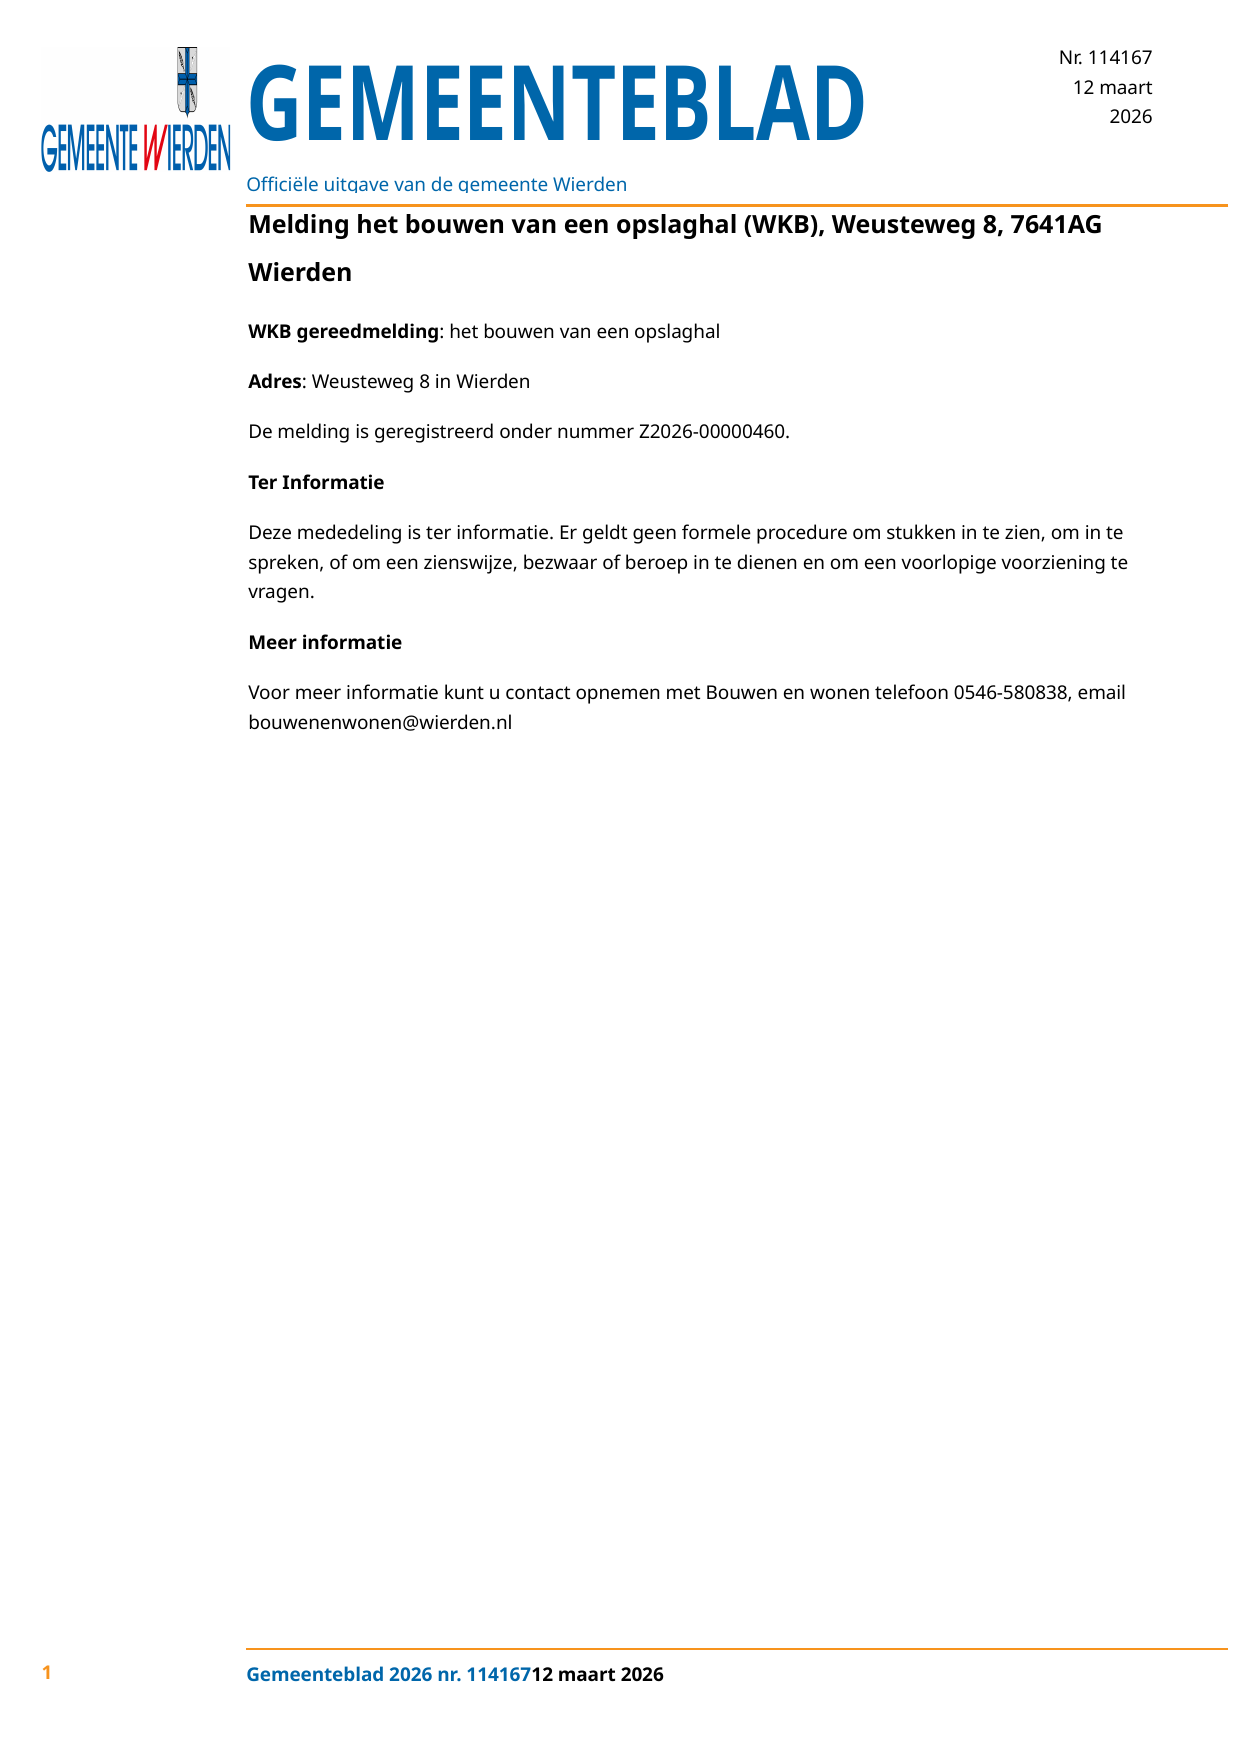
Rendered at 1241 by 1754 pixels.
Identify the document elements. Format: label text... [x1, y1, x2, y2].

text Voor meer informatie kunt u contact opnemen met Bouwen en wonen telefoon 0546-580838, email bouwenenwonen@wierden.nl [248, 679, 1152, 735]
text Adres: Weusteweg 8 in Wierden [248, 368, 1152, 394]
text Ter Informatie [248, 469, 1152, 495]
text WKB gereedmelding: het bouwen van een opslaghal [248, 318, 1152, 344]
text Melding het bouwen van een opslaghal (WKB), Weusteweg 8, 7641AG Wierden [248, 207, 1152, 288]
text Deze mededeling is ter informatie. Er geldt geen formele procedure om stukken in te zien, om in te spreken, of om een zienswijze, bezwaar of beroep in te dienen en om een voorlopige voorziening te vragen. [248, 519, 1152, 604]
text Meer informatie [248, 629, 1152, 655]
picture [41, 47, 231, 172]
text De melding is geregistreerd onder nummer Z2026-00000460. [248, 419, 1152, 444]
